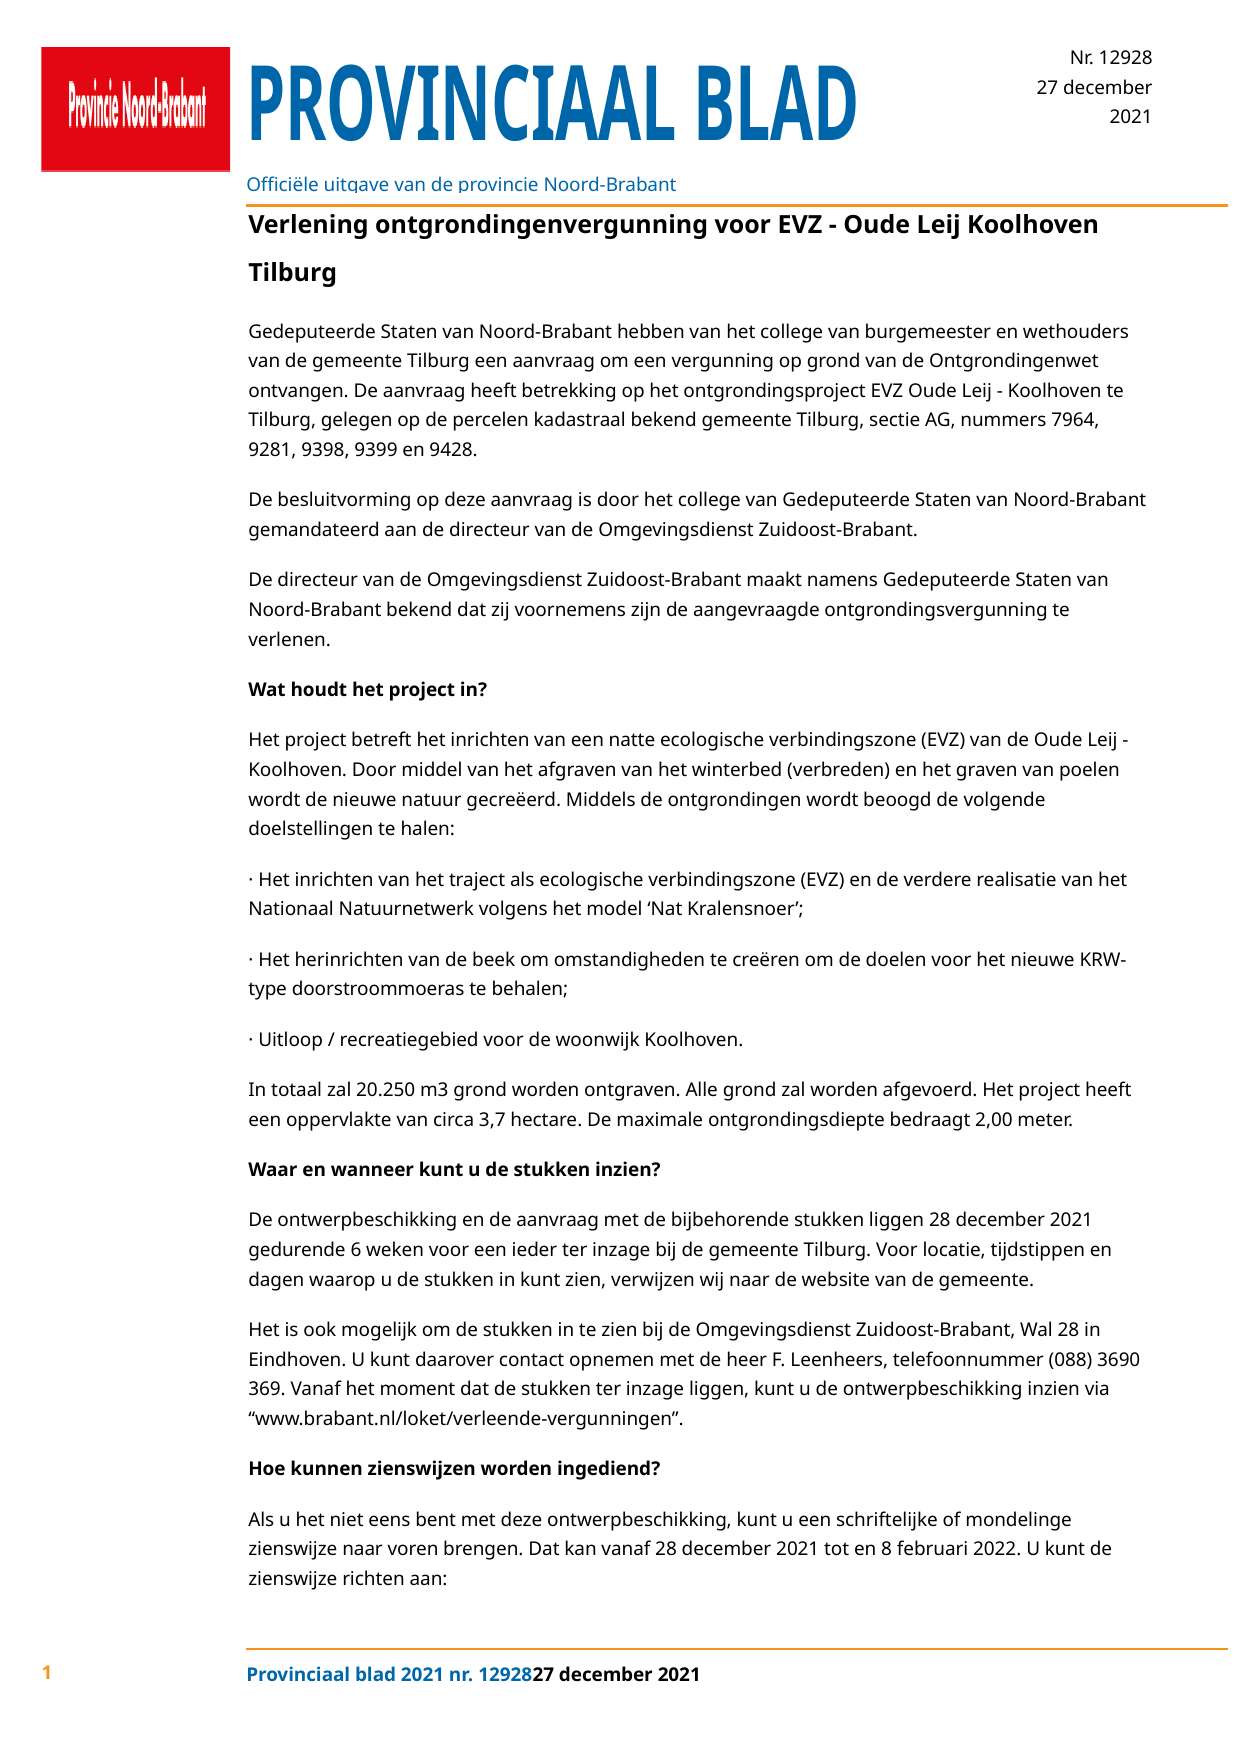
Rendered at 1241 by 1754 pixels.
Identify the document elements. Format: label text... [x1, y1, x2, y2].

text · Het inrichten van het traject als ecologische verbindingszone (EVZ) en de verdere realisatie van het Nationaal Natuurnetwerk volgens het model ‘Nat Kralensnoer’; [248, 866, 1152, 921]
picture [41, 47, 231, 172]
text De ontwerpbeschikking en de aanvraag met de bijbehorende stukken liggen 28 december 2021 gedurende 6 weken voor een ieder ter inzage bij de gemeente Tilburg. Voor locatie, tijdstippen en dagen waarop u de stukken in kunt zien, verwijzen wij naar de website van de gemeente. [248, 1207, 1152, 1292]
text Het project betreft het inrichten van een natte ecologische verbindingszone (EVZ) van de Oude Leij - Koolhoven. Door middel van het afgraven van het winterbed (verbreden) en het graven van poelen wordt de nieuwe natuur gecreëerd. Middels de ontgrondingen wordt beoogd de volgende doelstellingen te halen: [248, 727, 1152, 841]
text Als u het niet eens bent met deze ontwerpbeschikking, kunt u een schriftelijke of mondelinge zienswijze naar voren brengen. Dat kan vanaf 28 december 2021 tot en 8 februari 2022. U kunt de zienswijze richten aan: [248, 1506, 1152, 1591]
text De besluitvorming op deze aanvraag is door het college van Gedeputeerde Staten van Noord-Brabant gemandateerd aan de directeur van de Omgevingsdienst Zuidoost-Brabant. [248, 487, 1152, 542]
text · Uitloop / recreatiegebied voor de woonwijk Koolhoven. [248, 1026, 1152, 1052]
text Wat houdt het project in? [248, 676, 1152, 702]
text In totaal zal 20.250 m3 grond worden ontgraven. Alle grond zal worden afgevoerd. Het project heeft een oppervlakte van circa 3,7 hectare. De maximale ontgrondingsdiepte bedraagt 2,00 meter. [248, 1076, 1152, 1132]
text Verlening ontgrondingenvergunning voor EVZ - Oude Leij Koolhoven Tilburg [248, 207, 1152, 288]
text Het is ook mogelijk om de stukken in te zien bij de Omgevingsdienst Zuidoost-Brabant, Wal 28 in Eindhoven. U kunt daarover contact opnemen met de heer F. Leenheers, telefoonnummer (088) 3690 369. Vanaf het moment dat de stukken ter inzage liggen, kunt u de ontwerpbeschikking inzien via “www.brabant.nl/loket/verleende-vergunningen”. [248, 1316, 1152, 1431]
text · Het herinrichten van de beek om omstandigheden te creëren om de doelen voor het nieuwe KRW-type doorstroommoeras te behalen; [248, 946, 1152, 1001]
text Gedeputeerde Staten van Noord-Brabant hebben van het college van burgemeester en wethouders van de gemeente Tilburg een aanvraag om een vergunning op grond van de Ontgrondingenwet ontvangen. De aanvraag heeft betrekking op het ontgrondingsproject EVZ Oude Leij - Koolhoven te Tilburg, gelegen op de percelen kadastraal bekend gemeente Tilburg, sectie AG, nummers 7964, 9281, 9398, 9399 en 9428. [248, 318, 1152, 462]
text De directeur van de Omgevingsdienst Zuidoost-Brabant maakt namens Gedeputeerde Staten van Noord-Brabant bekend dat zij voornemens zijn de aangevraagde ontgrondingsvergunning te verlenen. [248, 567, 1152, 652]
text Waar en wanneer kunt u de stukken inzien? [248, 1156, 1152, 1182]
text Hoe kunnen zienswijzen worden ingediend? [248, 1455, 1152, 1481]
